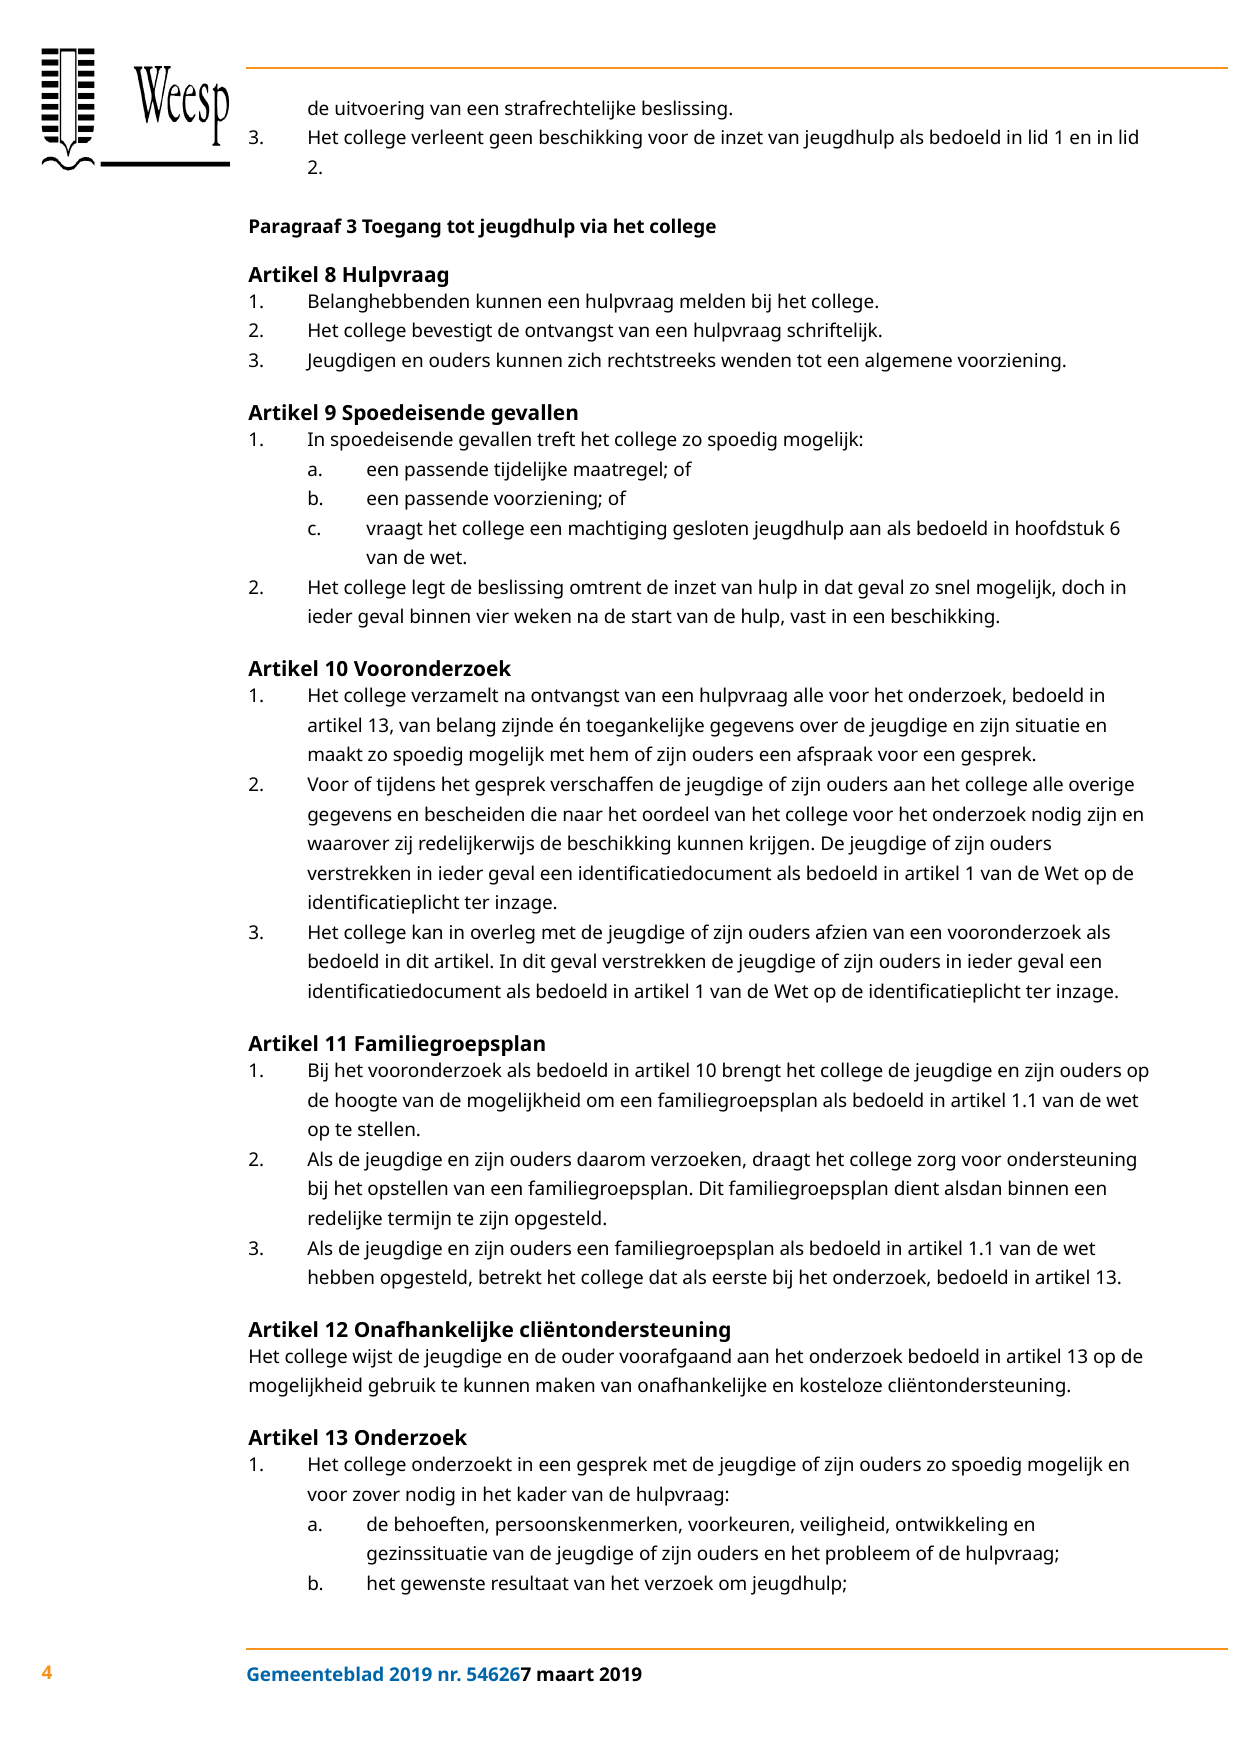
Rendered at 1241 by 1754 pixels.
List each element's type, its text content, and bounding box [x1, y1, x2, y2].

list Het college onderzoekt in een gesprek met de jeugdige of zijn ouders zo spoedig mogelijk en voor zover nodig in het kader van de hulpvraag: [248, 1452, 1152, 1507]
list Het college verleent geen beschikking voor de inzet van jeugdhulp als bedoeld in lid 1 en in lid 2. [248, 124, 1152, 180]
list een passende tijdelijke maatregel; of [307, 456, 1152, 481]
list Het college kan in overleg met de jeugdige of zijn ouders afzien van een vooronderzoek als bedoeld in dit artikel. In dit geval verstrekken de jeugdige of zijn ouders in ieder geval een identificatiedocument als bedoeld in artikel 1 van de Wet op de identificatieplicht ter inzage. [248, 919, 1152, 1004]
list Als de jeugdige en zijn ouders een familiegroepsplan als bedoeld in artikel 1.1 van de wet hebben opgesteld, betrekt het college dat als eerste bij het onderzoek, bedoeld in artikel 13. [248, 1235, 1152, 1290]
list Jeugdigen en ouders kunnen zich rechtstreeks wenden tot een algemene voorziening. [248, 347, 1152, 373]
text Artikel 13 Onderzoek [248, 1423, 1152, 1452]
list Als de jeugdige en zijn ouders daarom verzoeken, draagt het college zorg voor ondersteuning bij het opstellen van een familiegroepsplan. Dit familiegroepsplan dient alsdan binnen een redelijke termijn te zijn opgesteld. [248, 1146, 1152, 1231]
list Het college legt de beslissing omtrent de inzet van hulp in dat geval zo snel mogelijk, doch in ieder geval binnen vier weken na de start van de hulp, vast in een beschikking. [248, 574, 1152, 629]
list In spoedeisende gevallen treft het college zo spoedig mogelijk: [248, 426, 1152, 452]
text Paragraaf 3 Toegang tot jeugdhulp via het college [248, 213, 1152, 239]
text Artikel 11 Familiegroepsplan [248, 1029, 1152, 1057]
list het gewenste resultaat van het verzoek om jeugdhulp; [307, 1570, 1152, 1596]
list Belanghebbenden kunnen een hulpvraag melden bij het college. [248, 288, 1152, 314]
list Het college verzamelt na ontvangst van een hulpvraag alle voor het onderzoek, bedoeld in artikel 13, van belang zijnde én toegankelijke gegevens over de jeugdige en zijn situatie en maakt zo spoedig mogelijk met hem of zijn ouders een afspraak voor een gesprek. [248, 682, 1152, 767]
text Artikel 8 Hulpvraag [248, 260, 1152, 288]
list een passende voorziening; of [307, 485, 1152, 511]
list de behoeften, persoonskenmerken, voorkeuren, veiligheid, ontwikkeling en gezinssituatie van de jeugdige of zijn ouders en het probleem of de hulpvraag; [307, 1511, 1152, 1566]
text Artikel 10 Vooronderzoek [248, 654, 1152, 682]
list Het college bevestigt de ontvangst van een hulpvraag schriftelijk. [248, 318, 1152, 343]
text Het college wijst de jeugdige en de ouder voorafgaand aan het onderzoek bedoeld in artikel 13 op de mogelijkheid gebruik te kunnen maken van onafhankelijke en kosteloze cliëntondersteuning. [248, 1343, 1152, 1398]
list de uitvoering van een strafrechtelijke beslissing. [248, 95, 1152, 121]
text Artikel 12 Onafhankelijke cliëntondersteuning [248, 1315, 1152, 1343]
list Bij het vooronderzoek als bedoeld in artikel 10 brengt het college de jeugdige en zijn ouders op de hoogte van de mogelijkheid om een familiegroepsplan als bedoeld in artikel 1.1 van de wet op te stellen. [248, 1057, 1152, 1142]
list Voor of tijdens het gesprek verschaffen de jeugdige of zijn ouders aan het college alle overige gegevens en bescheiden die naar het oordeel van het college voor het onderzoek nodig zijn en waarover zij redelijkerwijs de beschikking kunnen krijgen. De jeugdige of zijn ouders verstrekken in ieder geval een identificatiedocument als bedoeld in artikel 1 van de Wet op de identificatieplicht ter inzage. [248, 771, 1152, 915]
picture [41, 47, 231, 172]
text Artikel 9 Spoedeisende gevallen [248, 398, 1152, 426]
list vraagt het college een machtiging gesloten jeugdhulp aan als bedoeld in hoofdstuk 6 van de wet. [307, 515, 1152, 570]
